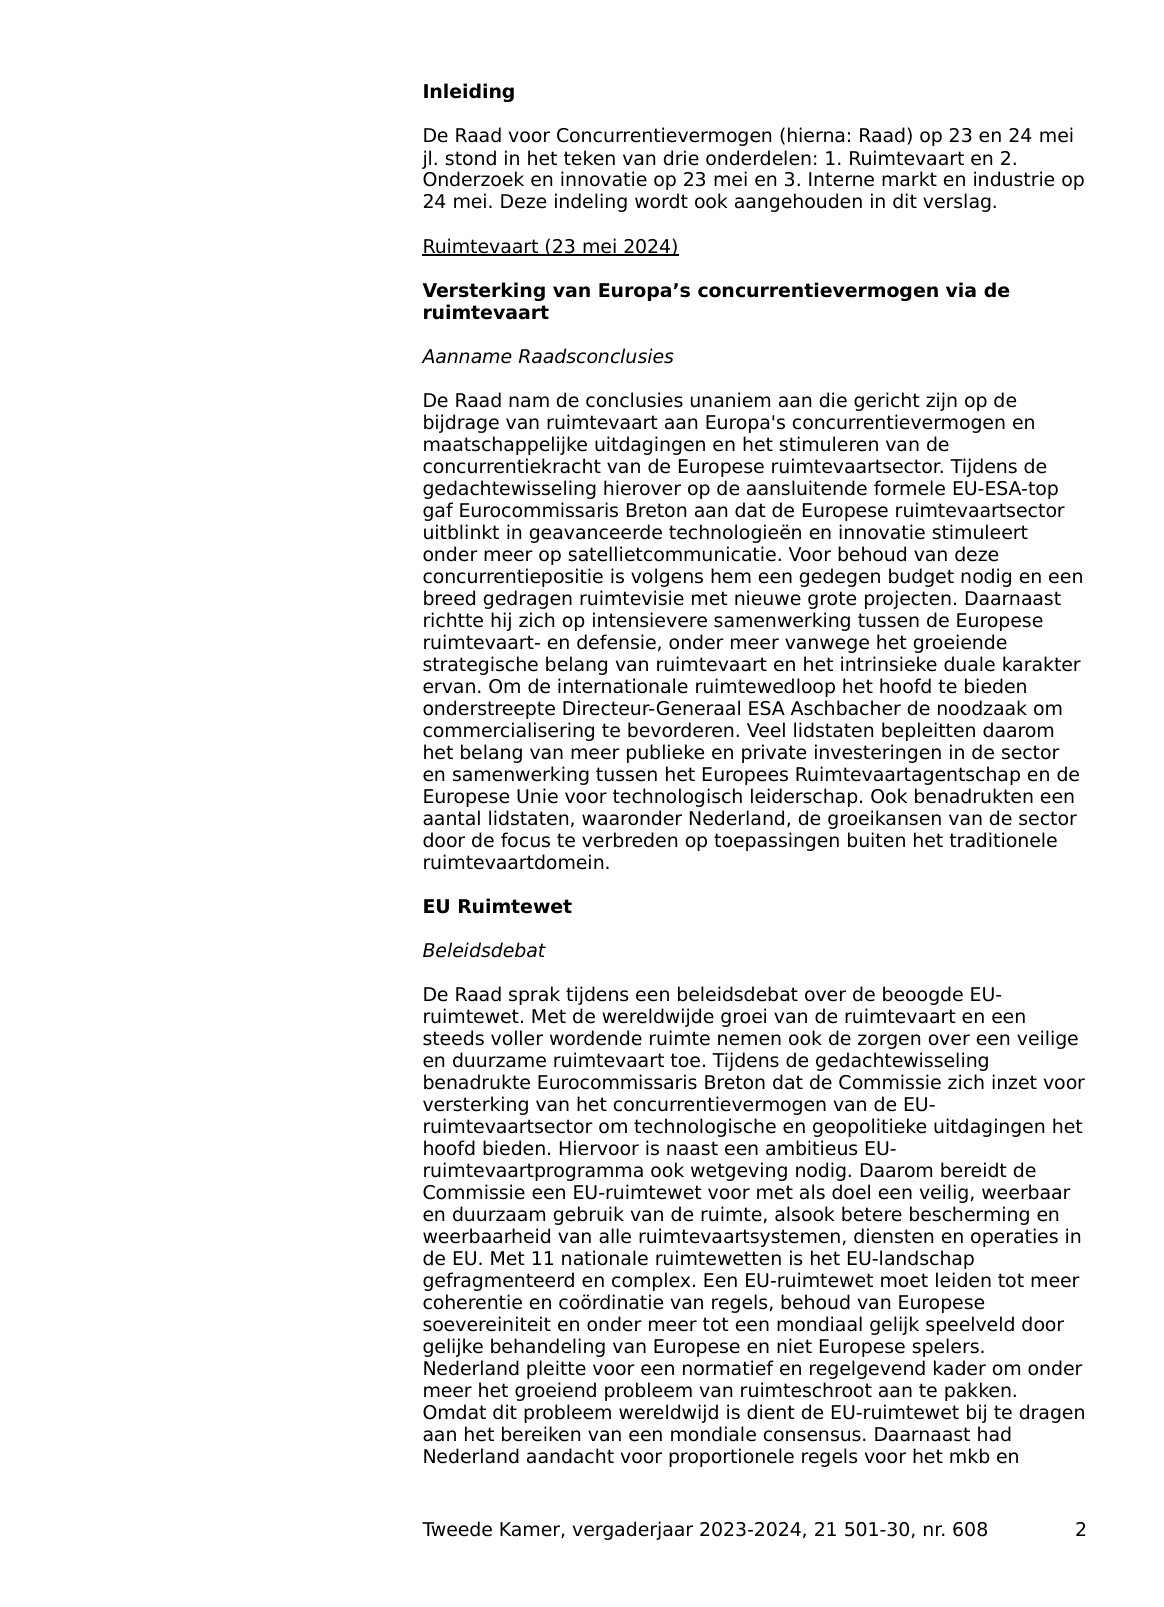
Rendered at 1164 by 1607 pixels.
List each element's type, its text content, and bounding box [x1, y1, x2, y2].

subtitle Aanname Raadsconclusies [422, 346, 1087, 368]
subtitle EU Ruimtewet [422, 896, 1087, 918]
subtitle Beleidsdebat [422, 940, 1087, 962]
subtitle Versterking van Europa’s concurrentievermogen via de ruimtevaart [422, 280, 1087, 324]
text De Raad nam de conclusies unaniem aan die gericht zijn op de bijdrage van ruimtevaart aan Europa's concurrentievermogen en maatschappelijke uitdagingen en het stimuleren van de concurrentiekracht van de Europese ruimtevaartsector. Tijdens de gedachtewisseling hierover op de aansluitende formele EU-ESA-top gaf Eurocommissaris Breton aan dat de Europese ruimtevaartsector uitblinkt in geavanceerde technologieën en innovatie stimuleert onder meer op satellietcommunicatie. Voor behoud van deze concurrentiepositie is volgens hem een gedegen budget nodig en een breed gedragen ruimtevisie met nieuwe grote projecten. Daarnaast richtte hij zich op intensievere samenwerking tussen de Europese ruimtevaart- en defensie, onder meer vanwege het groeiende strategische belang van ruimtevaart en het intrinsieke duale karakter ervan. Om de internationale ruimtewedloop het hoofd te bieden onderstreepte Directeur-Generaal ESA Aschbacher de noodzaak om commercialisering te bevorderen. Veel lidstaten bepleitten daarom het belang van meer publieke en private investeringen in de sector en samenwerking tussen het Europees Ruimtevaartagentschap en de Europese Unie voor technologisch leiderschap. Ook benadrukten een aantal lidstaten, waaronder Nederland, de groeikansen van de sector door de focus te verbreden op toepassingen buiten het traditionele ruimtevaartdomein. [422, 390, 1087, 873]
subtitle Inleiding [422, 81, 1087, 103]
text De Raad voor Concurrentievermogen (hierna: Raad) op 23 en 24 mei jl. stond in het teken van drie onderdelen: 1. Ruimtevaart en 2. Onderzoek en innovatie op 23 mei en 3. Interne markt en industrie op 24 mei. Deze indeling wordt ook aangehouden in dit verslag. [422, 125, 1087, 213]
text De Raad sprak tijdens een beleidsdebat over de beoogde EU-ruimtewet. Met de wereldwijde groei van de ruimtevaart en een steeds voller wordende ruimte nemen ook de zorgen over een veilige en duurzame ruimtevaart toe. Tijdens de gedachtewisseling benadrukte Eurocommissaris Breton dat de Commissie zich inzet voor versterking van het concurrentievermogen van de EU-ruimtevaartsector om technologische en geopolitieke uitdagingen het hoofd bieden. Hiervoor is naast een ambitieus EU-ruimtevaartprogramma ook wetgeving nodig. Daarom bereidt de Commissie een EU-ruimtewet voor met als doel een veilig, weerbaar en duurzaam gebruik van de ruimte, alsook betere bescherming en weerbaarheid van alle ruimtevaartsystemen, diensten en operaties in de EU. Met 11 nationale ruimtewetten is het EU-landschap gefragmenteerd en complex. Een EU-ruimtewet moet leiden tot meer coherentie en coördinatie van regels, behoud van Europese soevereiniteit en onder meer tot een mondiaal gelijk speelveld door gelijke behandeling van Europese en niet Europese spelers. Nederland pleitte voor een normatief en regelgevend kader om onder meer het groeiend probleem van ruimteschroot aan te pakken. Omdat dit probleem wereldwijd is dient de EU-ruimtewet bij te dragen aan het bereiken van een mondiale consensus. Daarnaast had Nederland aandacht voor proportionele regels voor het mkb en [422, 984, 1087, 1468]
subtitle Ruimtevaart (23 mei 2024) [422, 236, 1087, 257]
